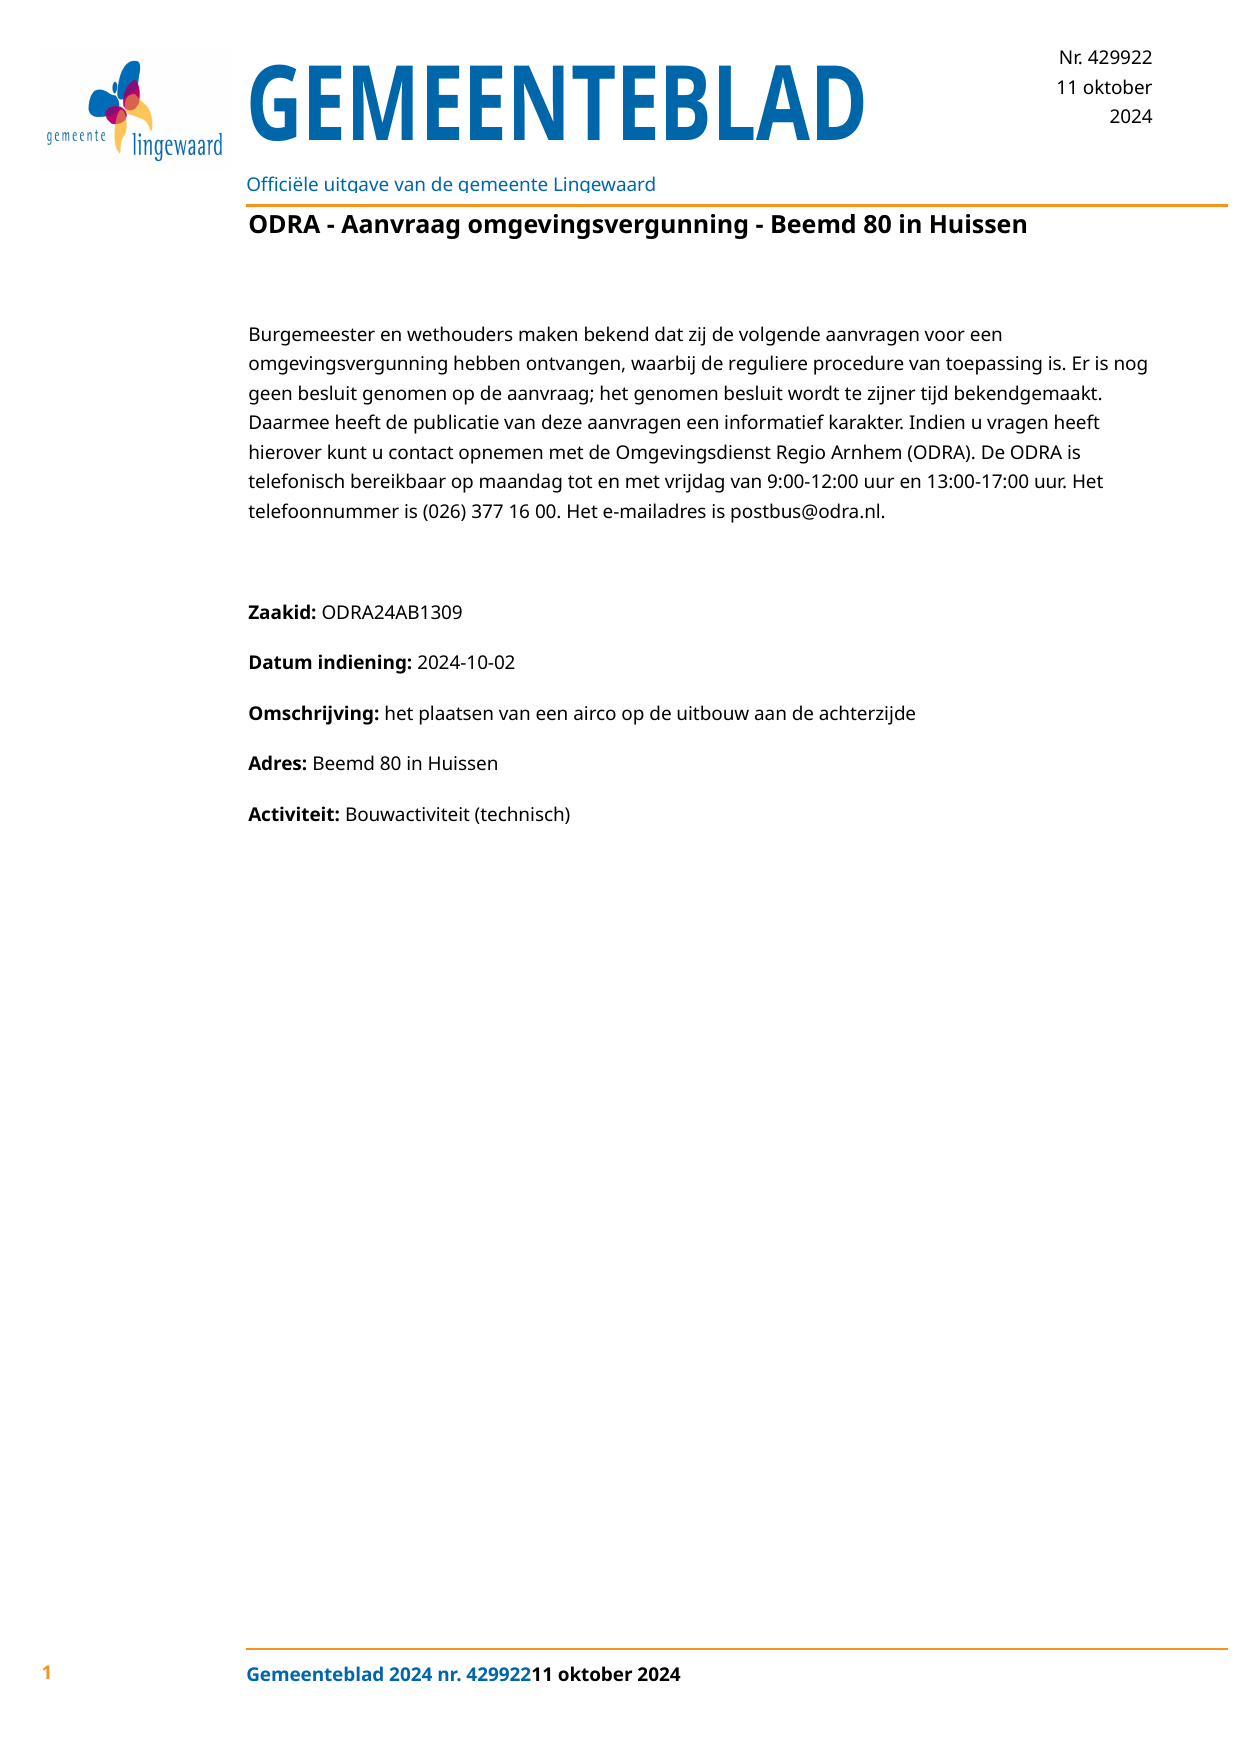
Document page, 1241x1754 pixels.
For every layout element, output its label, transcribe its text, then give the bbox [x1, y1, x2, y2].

text Omschrijving: het plaatsen van een airco op de uitbouw aan de achterzijde [248, 700, 1152, 726]
picture [41, 47, 231, 172]
text Datum indiening: 2024-10-02 [248, 649, 1152, 675]
text Zaakid: ODRA24AB1309 [248, 599, 1152, 625]
text Adres: Beemd 80 in Huissen [248, 750, 1152, 776]
text ODRA - Aanvraag omgevingsvergunning - Beemd 80 in Huissen [248, 207, 1152, 241]
text Burgemeester en wethouders maken bekend dat zij de volgende aanvragen voor een omgevingsvergunning hebben ontvangen, waarbij de reguliere procedure van toepassing is. Er is nog geen besluit genomen op de aanvraag; het genomen besluit wordt te zijner tijd bekendgemaakt. Daarmee heeft de publicatie van deze aanvragen een informatief karakter. Indien u vragen heeft hierover kunt u contact opnemen met de Omgevingsdienst Regio Arnhem (ODRA). De ODRA is telefonisch bereikbaar op maandag tot en met vrijdag van 9:00-12:00 uur en 13:00-17:00 uur. Het telefoonnummer is (026) 377 16 00. Het e-mailadres is postbus@odra.nl. [248, 321, 1152, 524]
text Activiteit: Bouwactiviteit (technisch) [248, 801, 1152, 826]
